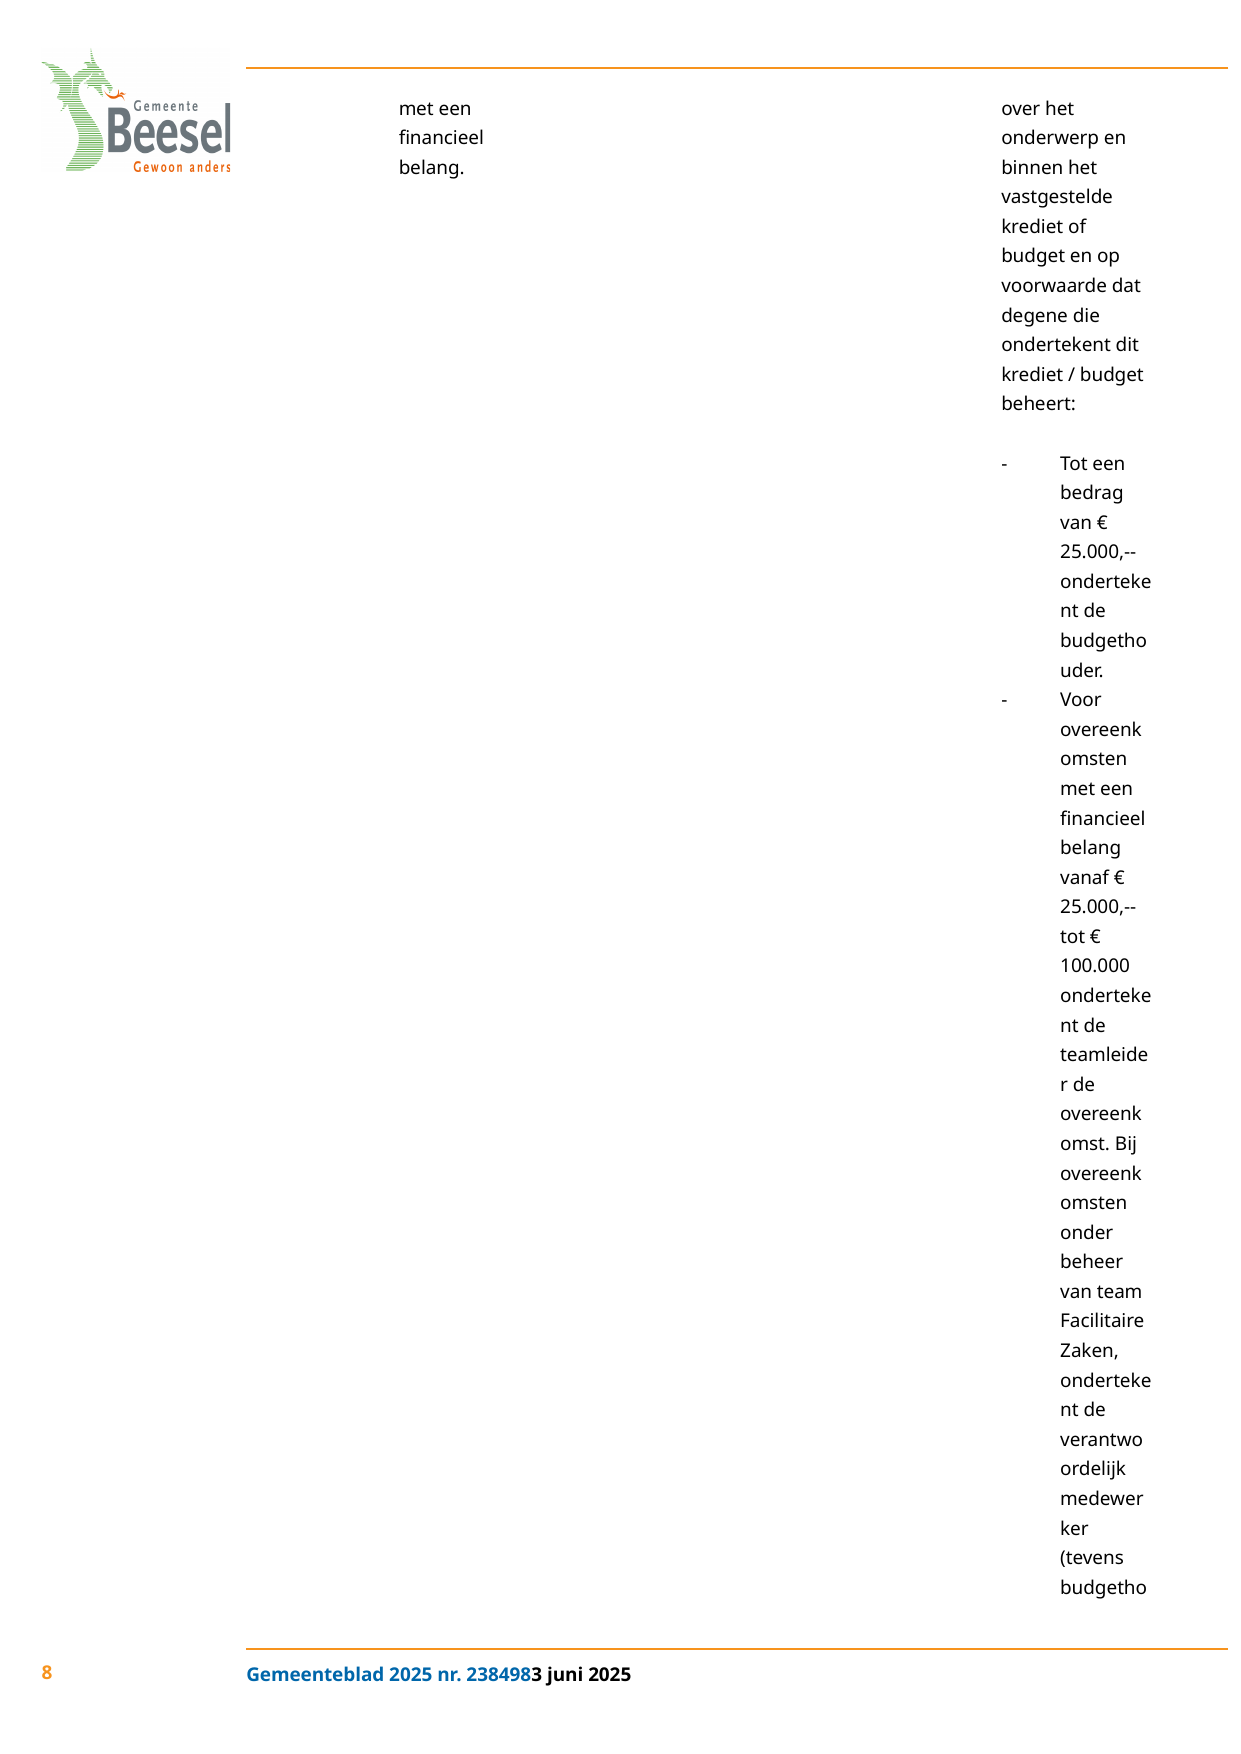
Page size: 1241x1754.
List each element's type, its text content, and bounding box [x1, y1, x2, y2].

table_cell [700, 95, 850, 1600]
table_cell over het onderwerp en binnen het vastgestelde krediet of budget en op voorwaarde dat degene die ondertekent dit krediet / budget beheert: Tot een bedrag van € 25.000,-- ondertekent de budgethouder. Voor overeenkomsten met een financieel belang vanaf € 25.000,-- tot € 100.000 ondertekent de teamleider de overeenkomst. Bij overeenkomsten onder beheer van team Facilitaire Zaken, ondertekent de verantwoordelijk medewerker (tevens budgetho [1001, 95, 1152, 1600]
picture [41, 47, 231, 172]
table_cell [248, 95, 398, 1600]
table_cell [549, 95, 700, 1600]
table_cell [850, 95, 1001, 1600]
table_cell met een financieel belang. [399, 95, 549, 1600]
